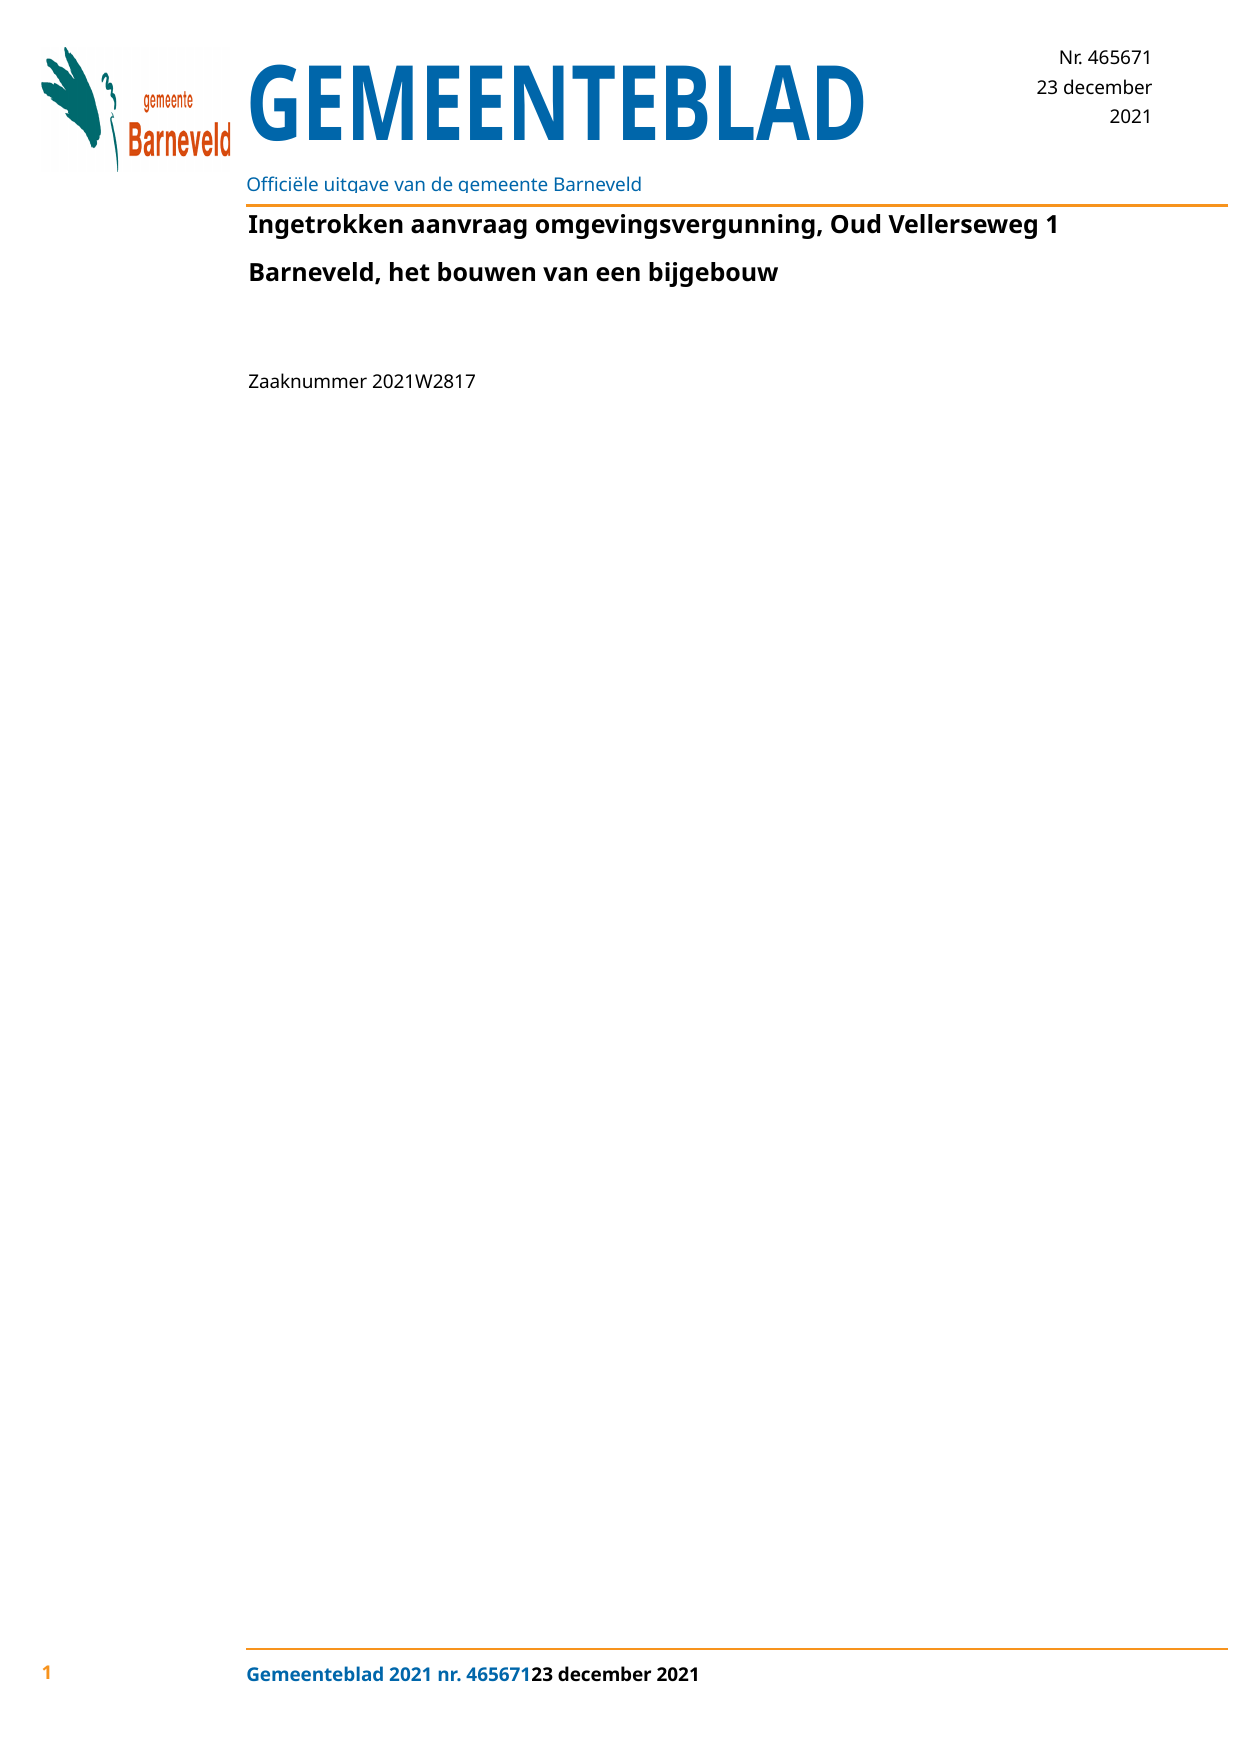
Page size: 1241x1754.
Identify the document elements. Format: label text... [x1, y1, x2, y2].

picture [41, 47, 231, 172]
text Ingetrokken aanvraag omgevingsvergunning, Oud Vellerseweg 1 Barneveld, het bouwen van een bijgebouw [248, 207, 1152, 288]
text Zaaknummer 2021W2817 [248, 368, 1152, 394]
